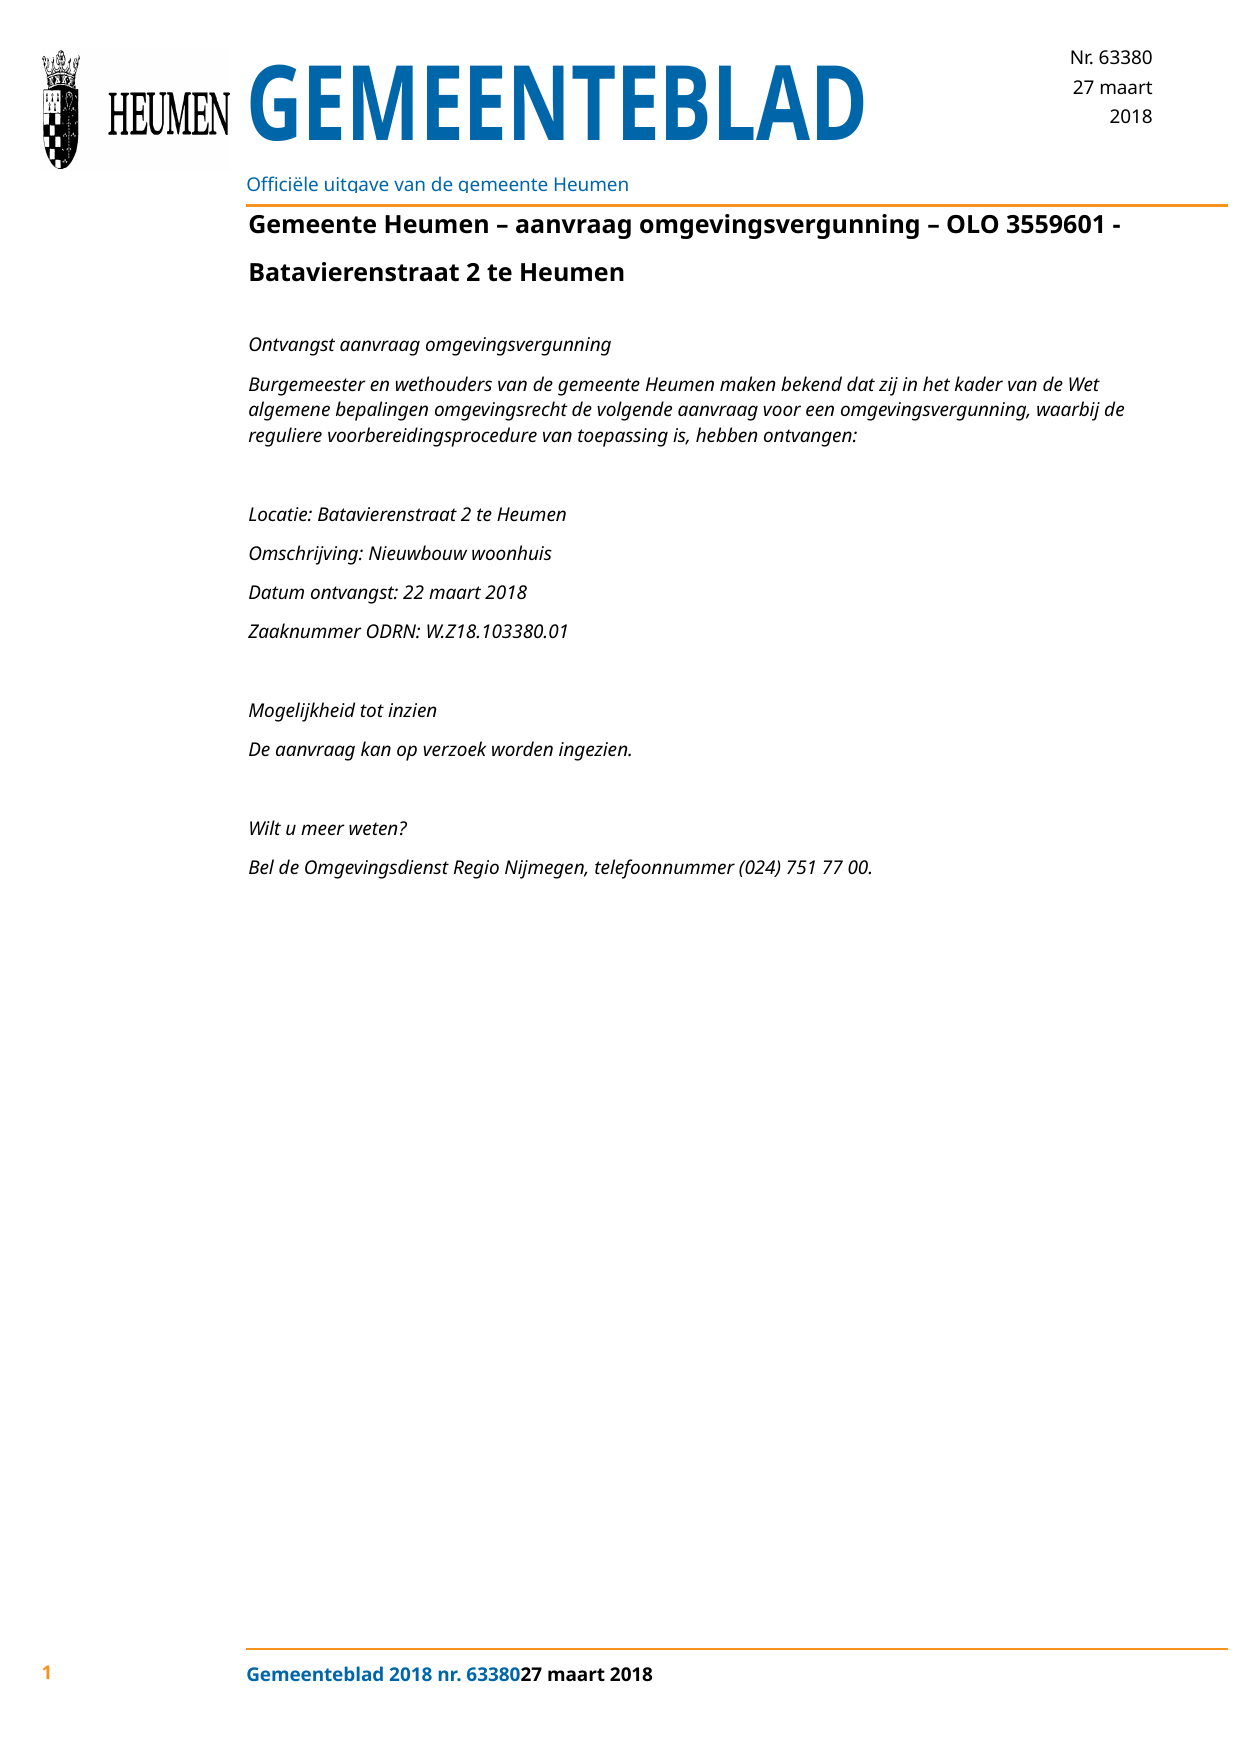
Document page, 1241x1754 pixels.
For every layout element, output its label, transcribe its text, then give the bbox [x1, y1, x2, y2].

text Burgemeester en wethouders van de gemeente Heumen maken bekend dat zij in het kader van de Wet algemene bepalingen omgevingsrecht de volgende aanvraag voor een omgevingsvergunning, waarbij de reguliere voorbereidingsprocedure van toepassing is, hebben ontvangen: [248, 371, 1152, 448]
text Omschrijving: Nieuwbouw woonhuis [248, 540, 1152, 566]
text Bel de Omgevingsdienst Regio Nijmegen, telefoonnummer (024) 751 77 00. [248, 854, 1152, 880]
text De aanvraag kan op verzoek worden ingezien. [248, 736, 1152, 762]
text Wilt u meer weten? [248, 815, 1152, 841]
text Ontvangst aanvraag omgevingsvergunning [248, 331, 1152, 357]
text Datum ontvangst: 22 maart 2018 [248, 579, 1152, 605]
text Mogelijkheid tot inzien [248, 697, 1152, 723]
picture [41, 47, 231, 172]
text Locatie: Batavierenstraat 2 te Heumen [248, 501, 1152, 526]
text Gemeente Heumen – aanvraag omgevingsvergunning – OLO 3559601 - Batavierenstraat 2 te Heumen [248, 207, 1152, 288]
text Zaaknummer ODRN: W.Z18.103380.01 [248, 618, 1152, 644]
